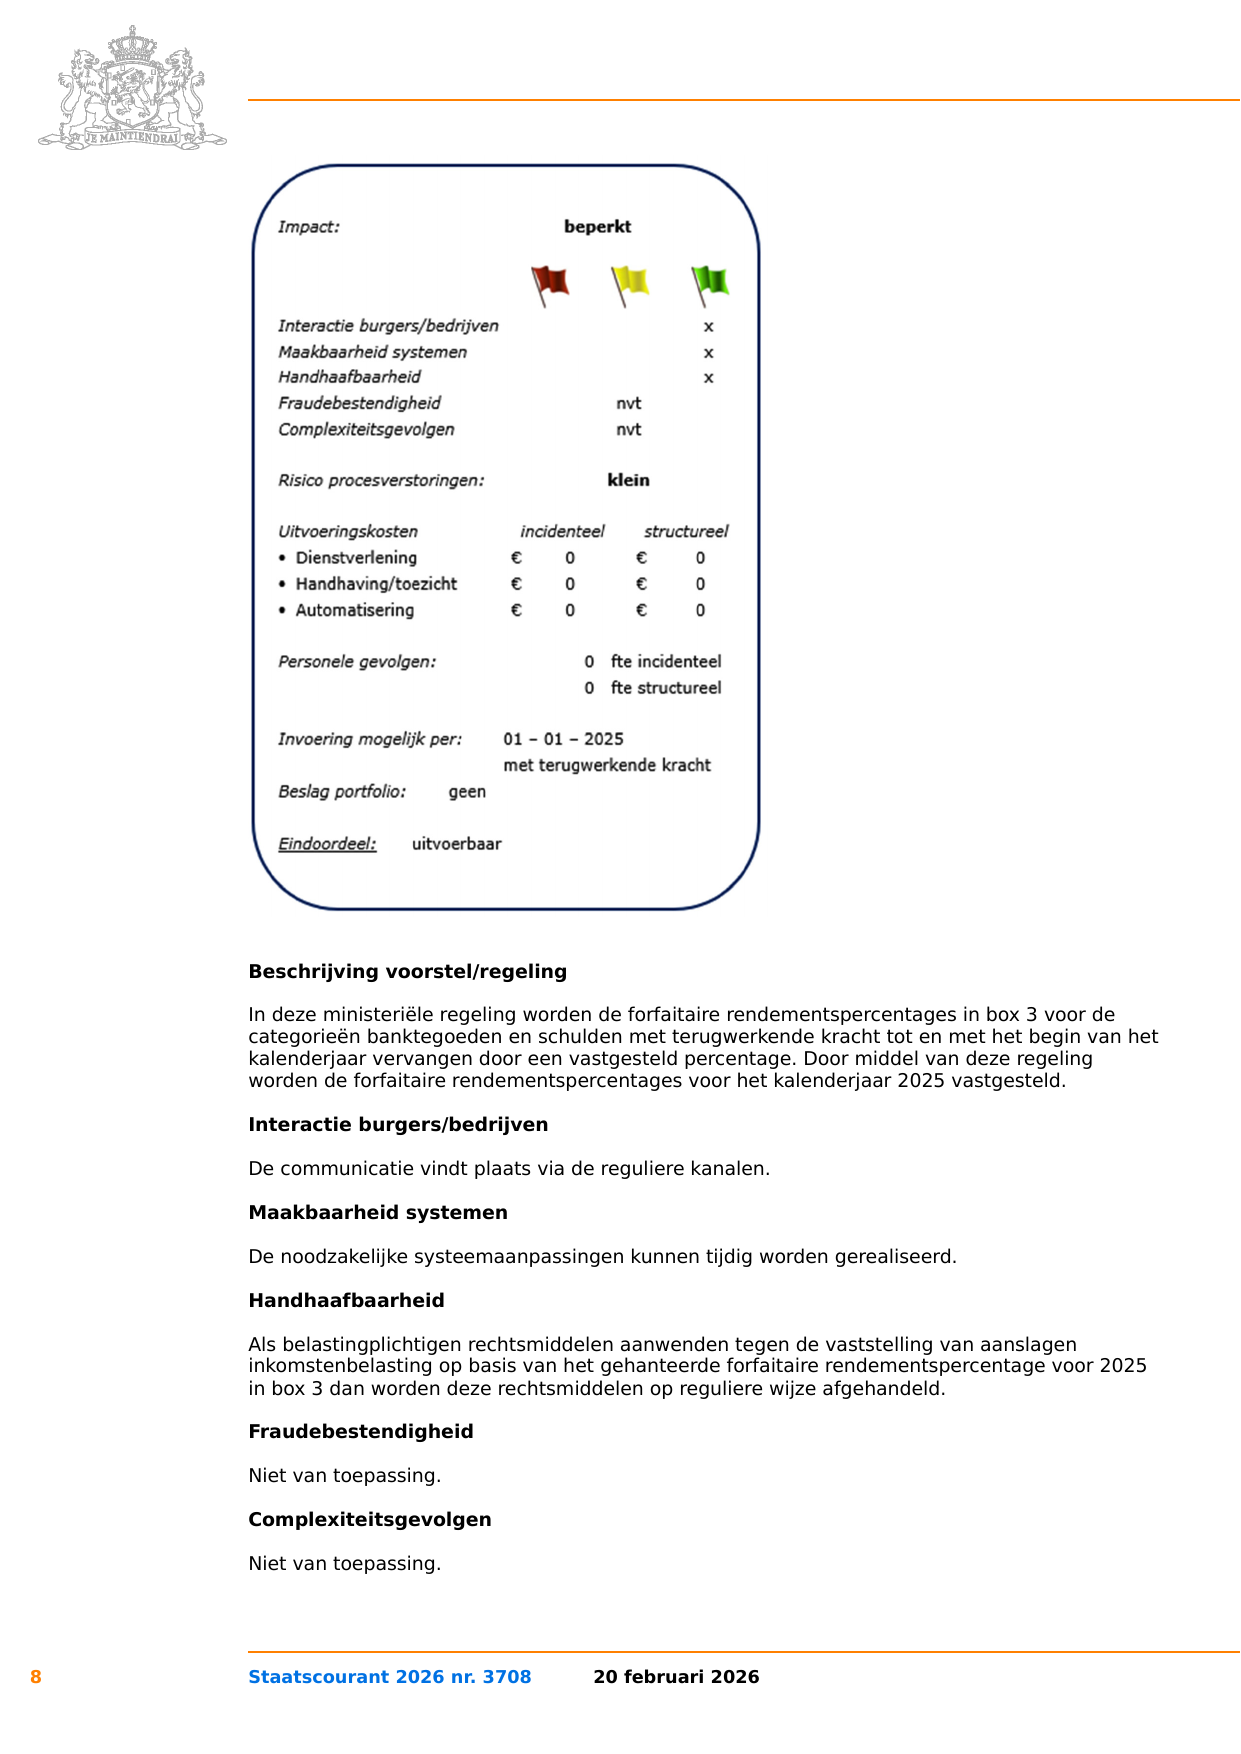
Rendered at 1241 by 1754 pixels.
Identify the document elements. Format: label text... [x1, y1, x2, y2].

picture [248, 155, 768, 917]
subtitle Fraudebestendigheid [248, 1421, 1163, 1443]
subtitle Interactie burgers/bedrijven [248, 1114, 1163, 1136]
subtitle Beschrijving voorstel/regeling [248, 961, 1163, 982]
text Niet van toepassing. [248, 1465, 1163, 1487]
text Als belastingplichtigen rechtsmiddelen aanwenden tegen de vaststelling van aanslagen inkomstenbelasting op basis van het gehanteerde forfaitaire rendementspercentage voor 2025 in box 3 dan worden deze rechtsmiddelen op reguliere wijze afgehandeld. [248, 1333, 1163, 1399]
text De communicatie vindt plaats via de reguliere kanalen. [248, 1158, 1163, 1180]
picture [38, 25, 227, 150]
text De noodzakelijke systeemaanpassingen kunnen tijdig worden gerealiseerd. [248, 1246, 1163, 1268]
subtitle Complexiteitsgevolgen [248, 1509, 1163, 1531]
text Niet van toepassing. [248, 1553, 1163, 1575]
subtitle Maakbaarheid systemen [248, 1202, 1163, 1224]
text In deze ministeriële regeling worden de forfaitaire rendementspercentages in box 3 voor de categorieën banktegoeden en schulden met terugwerkende kracht tot en met het begin van het kalenderjaar vervangen door een vastgesteld percentage. Door middel van deze regeling worden de forfaitaire rendementspercentages voor het kalenderjaar 2025 vastgesteld. [248, 1004, 1163, 1092]
subtitle Handhaafbaarheid [248, 1289, 1163, 1312]
